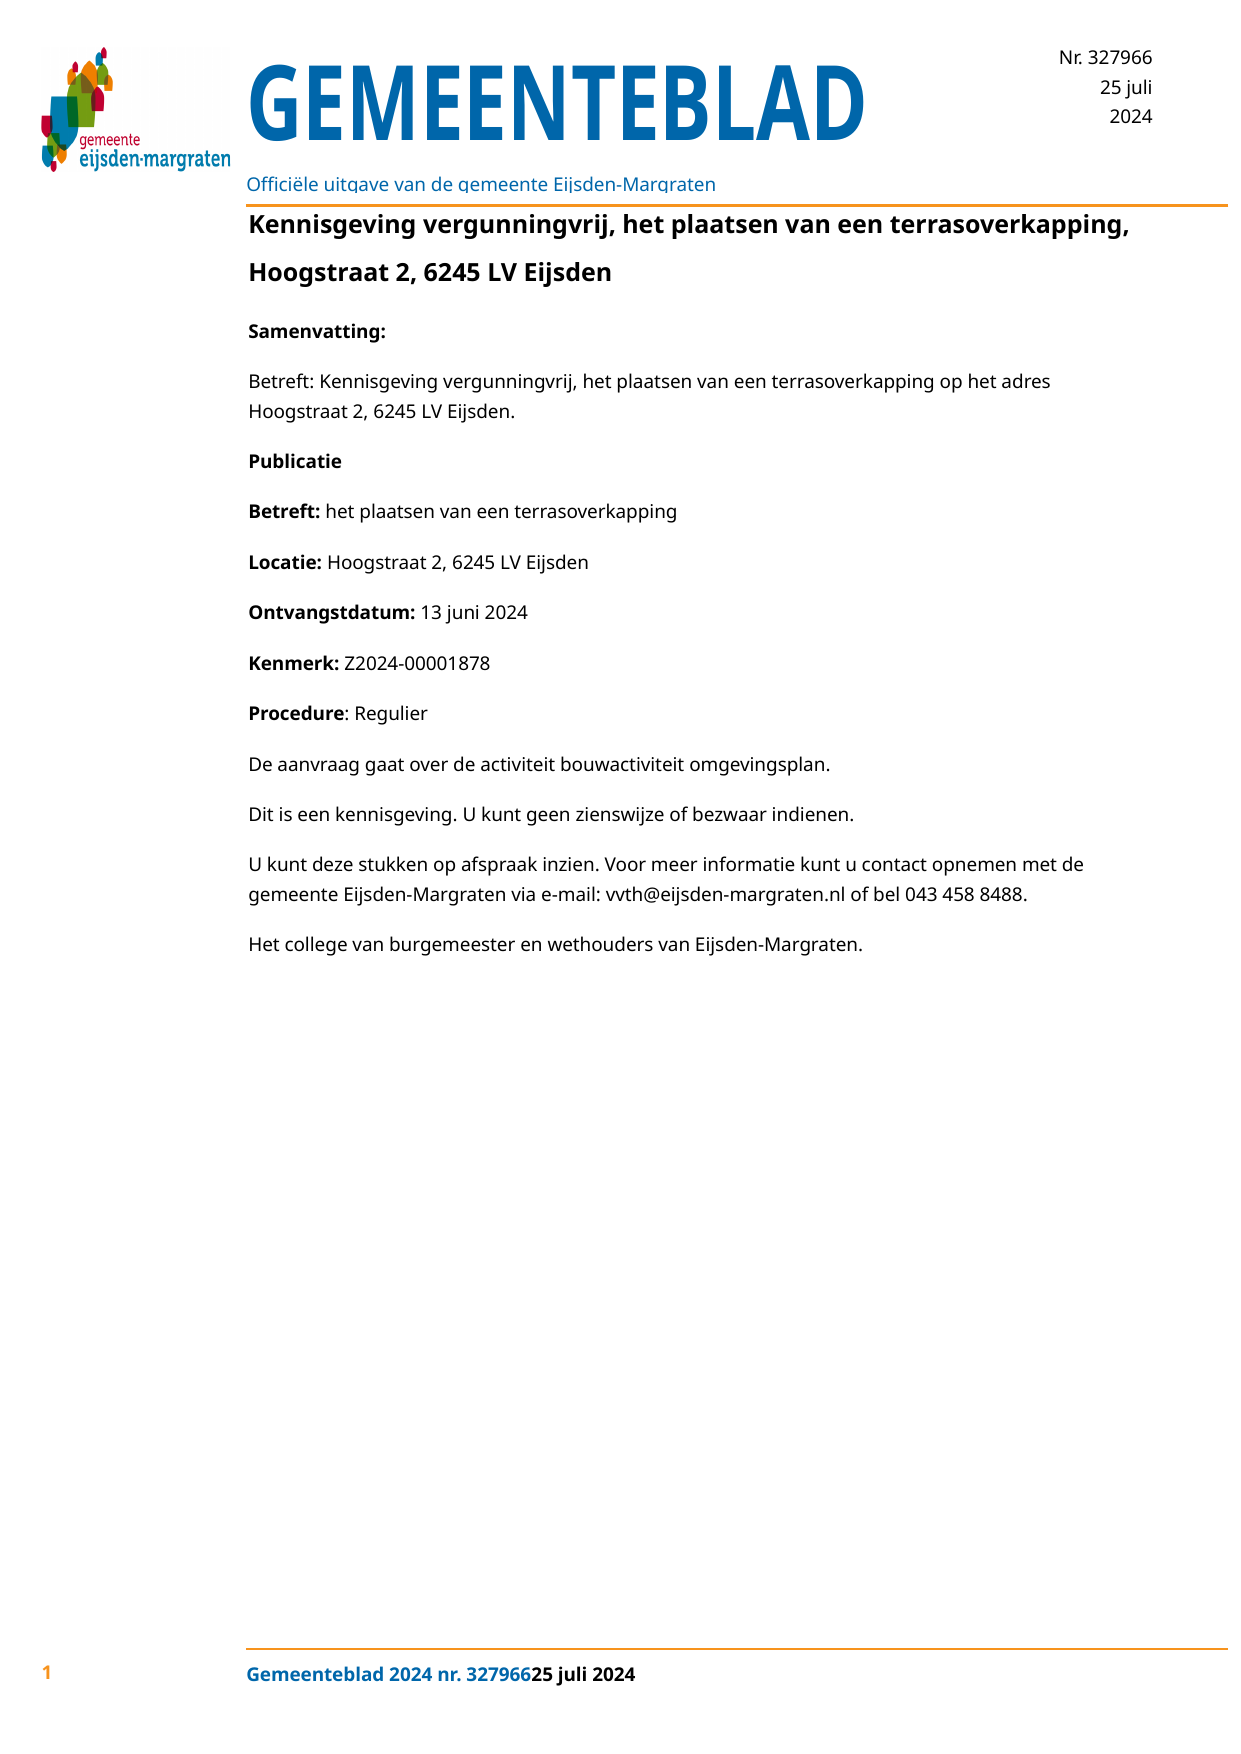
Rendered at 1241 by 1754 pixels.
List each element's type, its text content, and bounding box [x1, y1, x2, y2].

text Locatie: Hoogstraat 2, 6245 LV Eijsden [248, 549, 1152, 575]
text Betreft: Kennisgeving vergunningvrij, het plaatsen van een terrasoverkapping op het adres Hoogstraat 2, 6245 LV Eijsden. [248, 368, 1152, 424]
text Ontvangstdatum: 13 juni 2024 [248, 599, 1152, 625]
picture [41, 47, 231, 172]
text Het college van burgemeester en wethouders van Eijsden-Margraten. [248, 932, 1152, 957]
text Procedure: Regulier [248, 700, 1152, 726]
text Betreft: het plaatsen van een terrasoverkapping [248, 499, 1152, 524]
text U kunt deze stukken op afspraak inzien. Voor meer informatie kunt u contact opnemen met de gemeente Eijsden-Margraten via e-mail: vvth@eijsden-margraten.nl of bel 043 458 8488. [248, 852, 1152, 907]
text Dit is een kennisgeving. U kunt geen zienswijze of bezwaar indienen. [248, 801, 1152, 827]
text Publicatie [248, 448, 1152, 474]
text Kenmerk: Z2024-00001878 [248, 650, 1152, 676]
text Kennisgeving vergunningvrij, het plaatsen van een terrasoverkapping, Hoogstraat 2, 6245 LV Eijsden [248, 207, 1152, 288]
text De aanvraag gaat over de activiteit bouwactiviteit omgevingsplan. [248, 751, 1152, 777]
text Samenvatting: [248, 318, 1152, 344]
